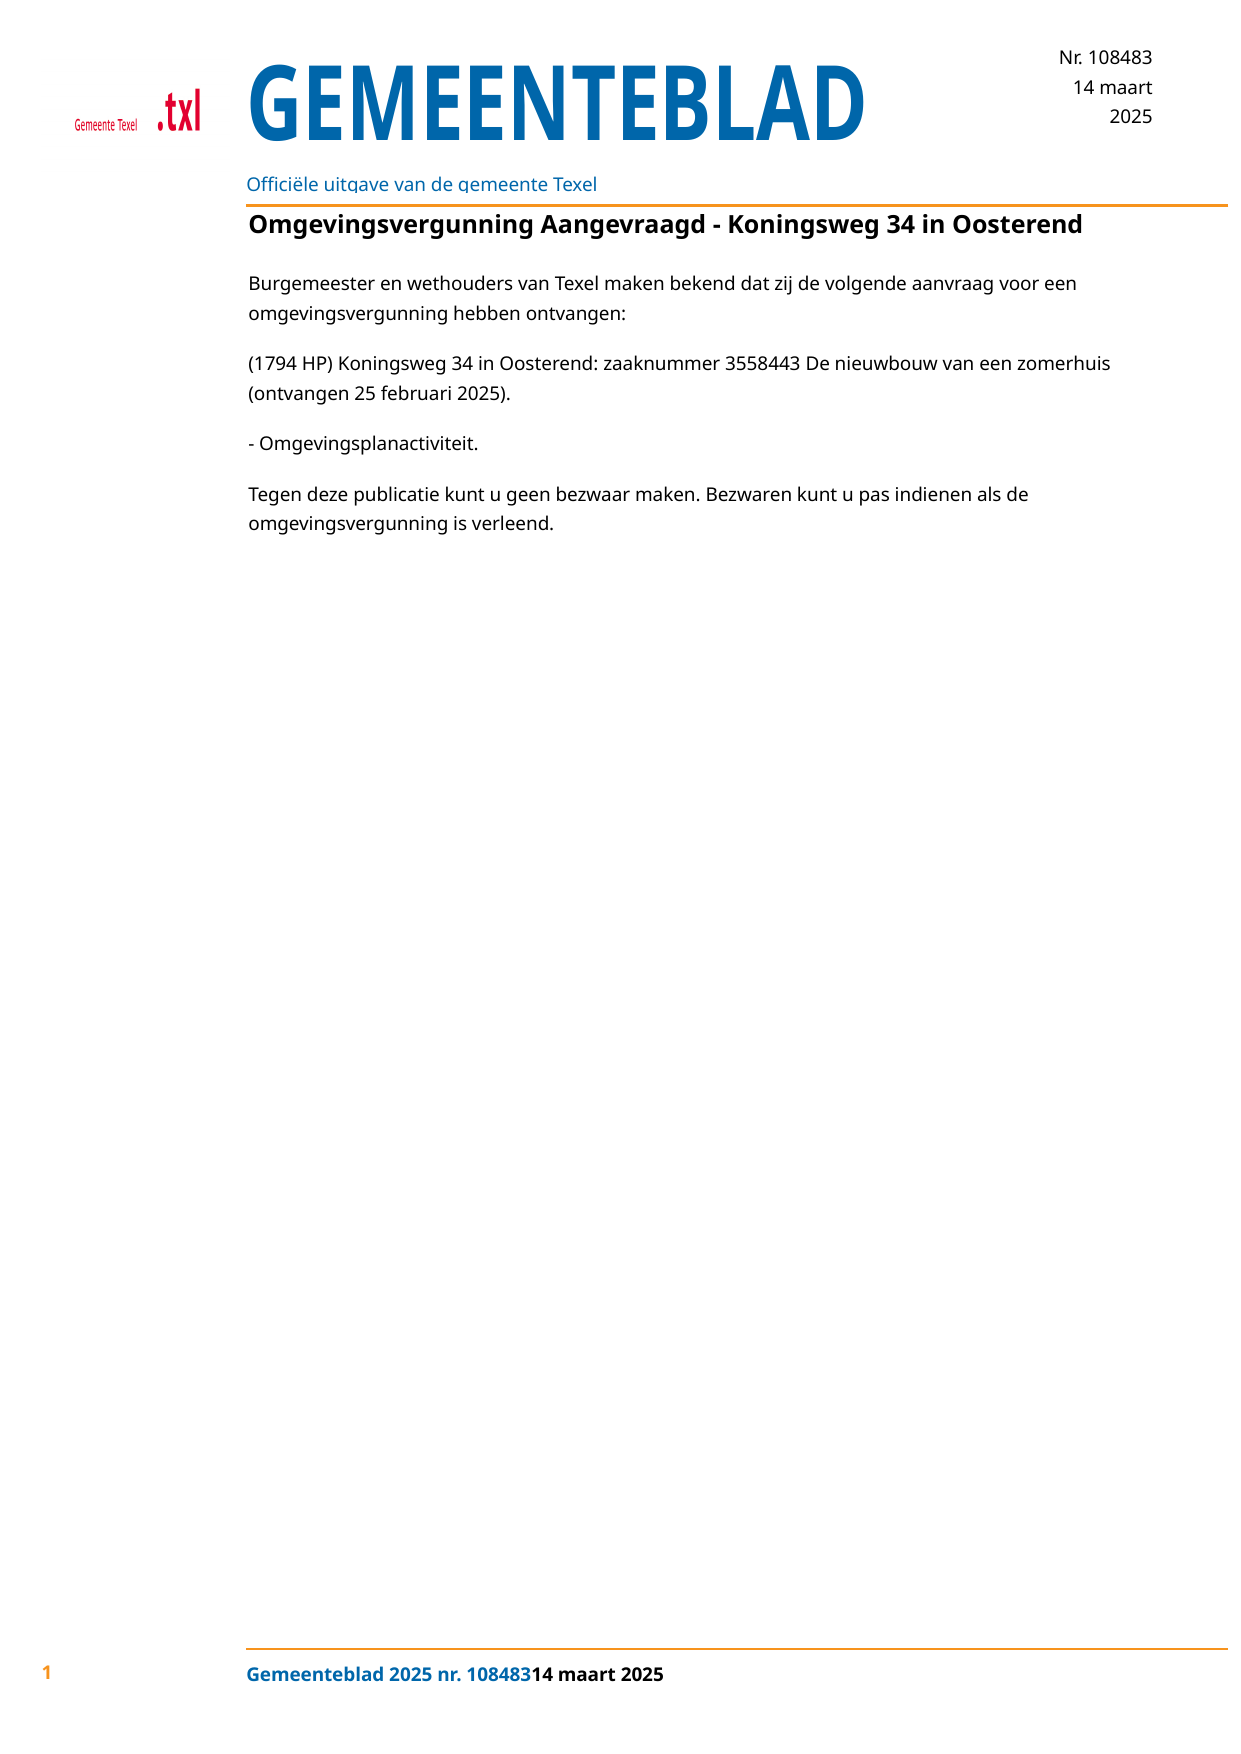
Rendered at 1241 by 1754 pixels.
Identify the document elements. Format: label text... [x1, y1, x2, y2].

picture [41, 47, 231, 172]
text Burgemeester en wethouders van Texel maken bekend dat zij de volgende aanvraag voor een omgevingsvergunning hebben ontvangen: [248, 270, 1152, 326]
text Tegen deze publicatie kunt u geen bezwaar maken. Bezwaren kunt u pas indienen als de omgevingsvergunning is verleend. [248, 481, 1152, 536]
text - Omgevingsplanactiviteit. [248, 430, 1152, 456]
text Omgevingsvergunning Aangevraagd - Koningsweg 34 in Oosterend [248, 207, 1152, 241]
text (1794 HP) Koningsweg 34 in Oosterend: zaaknummer 3558443 De nieuwbouw van een zomerhuis (ontvangen 25 februari 2025). [248, 350, 1152, 406]
